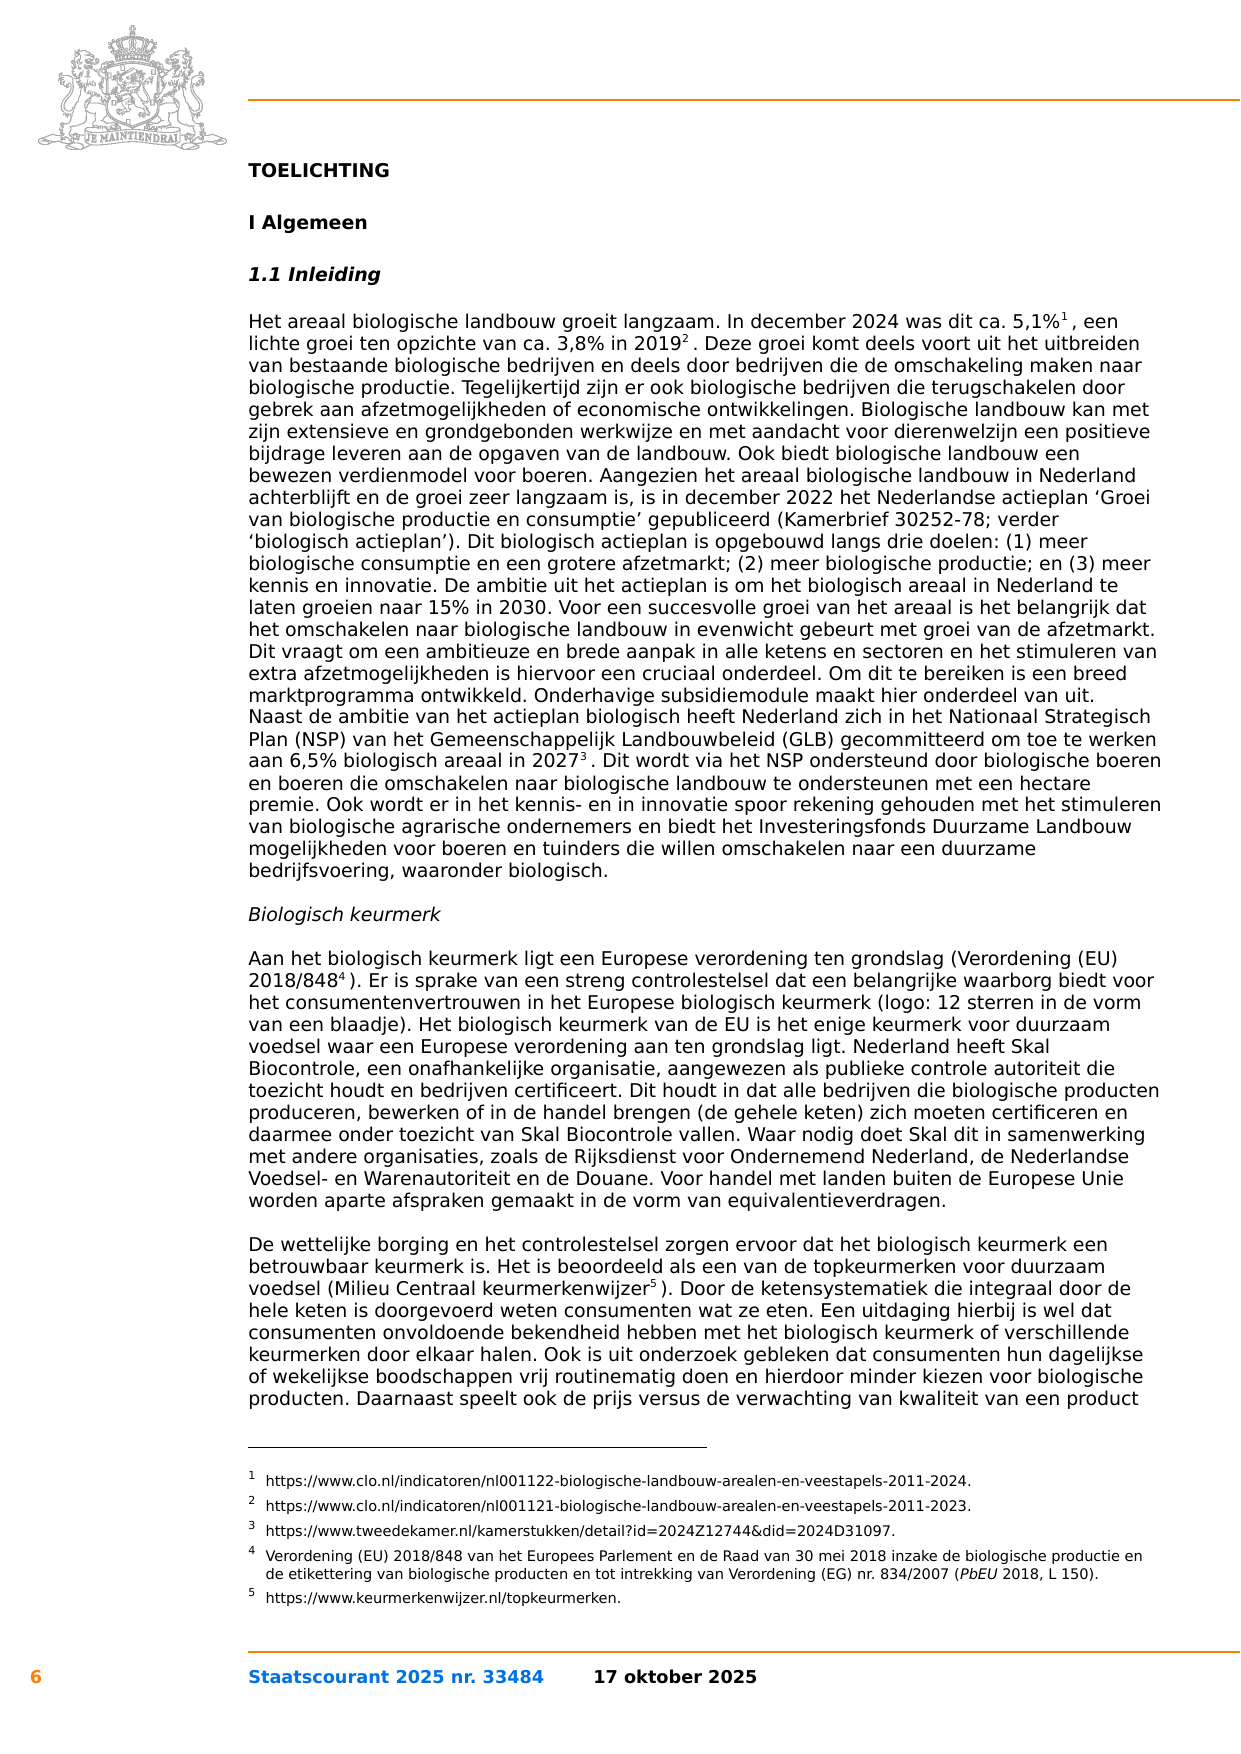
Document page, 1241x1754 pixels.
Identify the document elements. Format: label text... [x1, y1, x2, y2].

text Aan het biologisch keurmerk ligt een Europese verordening ten grondslag (Verordening (EU) 2018/848). Er is sprake van een streng controlestelsel dat een belangrijke waarborg biedt voor het consumentenvertrouwen in het Europese biologisch keurmerk (logo: 12 sterren in de vorm van een blaadje). Het biologisch keurmerk van de EU is het enige keurmerk voor duurzaam voedsel waar een Europese verordening aan ten grondslag ligt. Nederland heeft Skal Biocontrole, een onafhankelijke organisatie, aangewezen als publieke controle autoriteit die toezicht houdt en bedrijven certificeert. Dit houdt in dat alle bedrijven die biologische producten produceren, bewerken of in de handel brengen (de gehele keten) zich moeten certificeren en daarmee onder toezicht van Skal Biocontrole vallen. Waar nodig doet Skal dit in samenwerking met andere organisaties, zoals de Rijksdienst voor Ondernemend Nederland, de Nederlandse Voedsel- en Warenautoriteit en de Douane. Voor handel met landen buiten de Europese Unie worden aparte afspraken gemaakt in de vorm van equivalentieverdragen. [248, 948, 1163, 1212]
subtitle TOELICHTING [248, 160, 1163, 182]
text https://www.tweedekamer.nl/kamerstukken/detail?id=2024Z12744&did=2024D31097. [248, 1519, 1163, 1541]
subtitle I Algemeen [248, 212, 1163, 234]
text Verordening (EU) 2018/848 van het Europees Parlement en de Raad van 30 mei 2018 inzake de biologische productie en de etikettering van biologische producten en tot intrekking van Verordening (EG) nr. 834/2007 (PbEU 2018, L 150). [248, 1544, 1163, 1583]
text https://www.keurmerkenwijzer.nl/topkeurmerken. [248, 1586, 1163, 1608]
text Het areaal biologische landbouw groeit langzaam. In december 2024 was dit ca. 5,1%, een lichte groei ten opzichte van ca. 3,8% in 2019. Deze groei komt deels voort uit het uitbreiden van bestaande biologische bedrijven en deels door bedrijven die de omschakeling maken naar biologische productie. Tegelijkertijd zijn er ook biologische bedrijven die terugschakelen door gebrek aan afzetmogelijkheden of economische ontwikkelingen. Biologische landbouw kan met zijn extensieve en grondgebonden werkwijze en met aandacht voor dierenwelzijn een positieve bijdrage leveren aan de opgaven van de landbouw. Ook biedt biologische landbouw een bewezen verdienmodel voor boeren. Aangezien het areaal biologische landbouw in Nederland achterblijft en de groei zeer langzaam is, is in december 2022 het Nederlandse actieplan ‘Groei van biologische productie en consumptie’ gepubliceerd (Kamerbrief 30252-78; verder ‘biologisch actieplan’). Dit biologisch actieplan is opgebouwd langs drie doelen: (1) meer biologische consumptie en een grotere afzetmarkt; (2) meer biologische productie; en (3) meer kennis en innovatie. De ambitie uit het actieplan is om het biologisch areaal in Nederland te laten groeien naar 15% in 2030. Voor een succesvolle groei van het areaal is het belangrijk dat het omschakelen naar biologische landbouw in evenwicht gebeurt met groei van de afzetmarkt. Dit vraagt om een ambitieuze en brede aanpak in alle ketens en sectoren en het stimuleren van extra afzetmogelijkheden is hiervoor een cruciaal onderdeel. Om dit te bereiken is een breed marktprogramma ontwikkeld. Onderhavige subsidiemodule maakt hier onderdeel van uit. [248, 311, 1163, 706]
text https://www.clo.nl/indicatoren/nl001121-biologische-landbouw-arealen-en-veestapels-2011-2023. [248, 1494, 1163, 1516]
subtitle 1.1 Inleiding [248, 264, 1163, 286]
text https://www.clo.nl/indicatoren/nl001122-biologische-landbouw-arealen-en-veestapels-2011-2024. [248, 1469, 1163, 1491]
text De wettelijke borging en het controlestelsel zorgen ervoor dat het biologisch keurmerk een betrouwbaar keurmerk is. Het is beoordeeld als een van de topkeurmerken voor duurzaam voedsel (Milieu Centraal keurmerkenwijzer). Door de ketensystematiek die integraal door de hele keten is doorgevoerd weten consumenten wat ze eten. Een uitdaging hierbij is wel dat consumenten onvoldoende bekendheid hebben met het biologisch keurmerk of verschillende keurmerken door elkaar halen. Ook is uit onderzoek gebleken dat consumenten hun dagelijkse of wekelijkse boodschappen vrij routinematig doen en hierdoor minder kiezen voor biologische producten. Daarnaast speelt ook de prijs versus de verwachting van kwaliteit van een product [248, 1234, 1163, 1409]
subtitle Biologisch keurmerk [248, 904, 1163, 926]
picture [38, 25, 227, 150]
text Naast de ambitie van het actieplan biologisch heeft Nederland zich in het Nationaal Strategisch Plan (NSP) van het Gemeenschappelijk Landbouwbeleid (GLB) gecommitteerd om toe te werken aan 6,5% biologisch areaal in 2027. Dit wordt via het NSP ondersteund door biologische boeren en boeren die omschakelen naar biologische landbouw te ondersteunen met een hectare premie. Ook wordt er in het kennis- en in innovatie spoor rekening gehouden met het stimuleren van biologische agrarische ondernemers en biedt het Investeringsfonds Duurzame Landbouw mogelijkheden voor boeren en tuinders die willen omschakelen naar een duurzame bedrijfsvoering, waaronder biologisch. [248, 706, 1163, 882]
